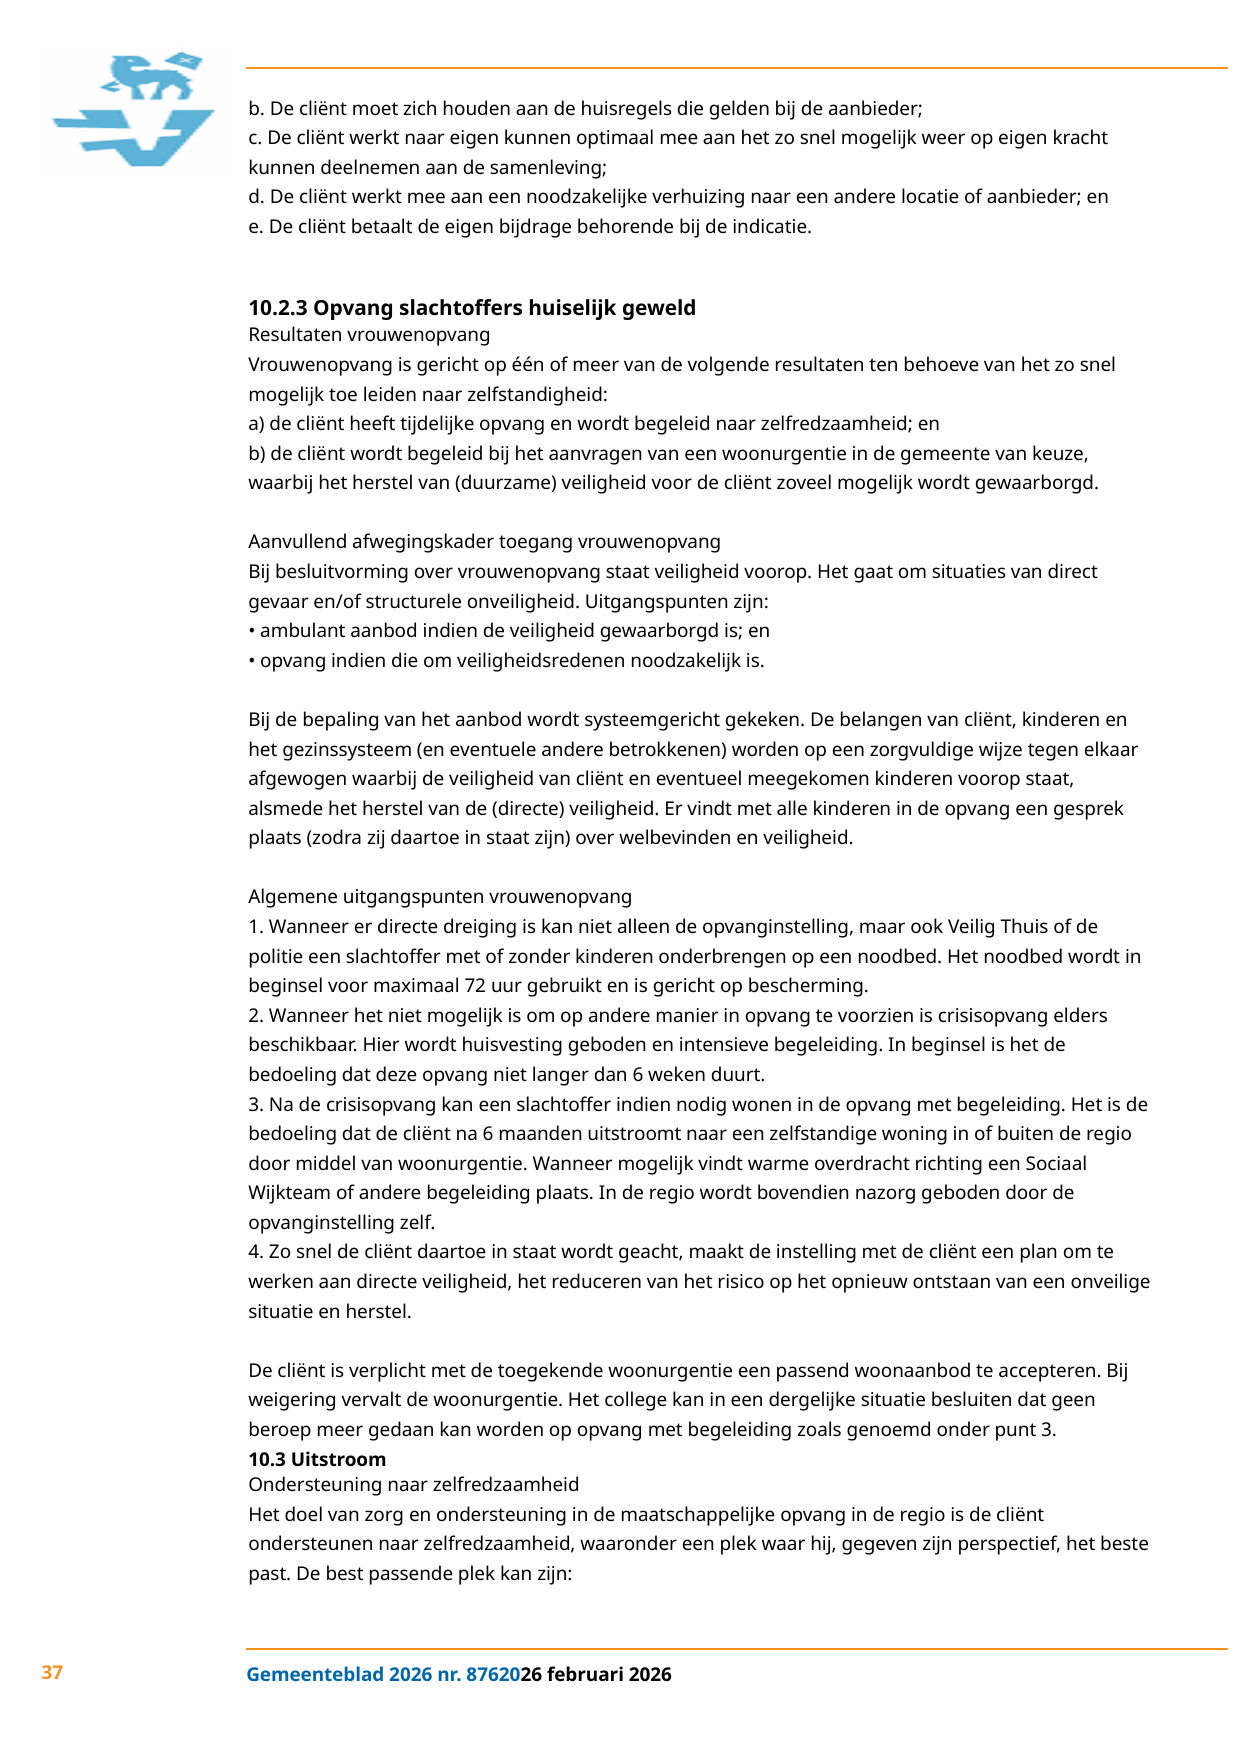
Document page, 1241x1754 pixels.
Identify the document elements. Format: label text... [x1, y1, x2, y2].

text Bij besluitvorming over vrouwenopvang staat veiligheid voorop. Het gaat om situaties van direct gevaar en/of structurele onveiligheid. Uitgangspunten zijn: [248, 558, 1152, 613]
text Aanvullend afwegingskader toegang vrouwenopvang [248, 529, 1152, 554]
text c. De cliënt werkt naar eigen kunnen optimaal mee aan het zo snel mogelijk weer op eigen kracht kunnen deelnemen aan de samenleving; [248, 124, 1152, 180]
text Algemene uitgangspunten vrouwenopvang [248, 884, 1152, 909]
text 1. Wanneer er directe dreiging is kan niet alleen de opvanginstelling, maar ook Veilig Thuis of de politie een slachtoffer met of zonder kinderen onderbrengen op een noodbed. Het noodbed wordt in beginsel voor maximaal 72 uur gebruikt en is gericht op bescherming. [248, 913, 1152, 998]
text d. De cliënt werkt mee aan een noodzakelijke verhuizing naar een andere locatie of aanbieder; en [248, 183, 1152, 209]
text De cliënt is verplicht met de toegekende woonurgentie een passend woonaanbod te accepteren. Bij weigering vervalt de woonurgentie. Het college kan in een dergelijke situatie besluiten dat geen beroep meer gedaan kan worden op opvang met begeleiding zoals genoemd onder punt 3. [248, 1357, 1152, 1442]
text Het doel van zorg en ondersteuning in de maatschappelijke opvang in de regio is de cliënt ondersteunen naar zelfredzaamheid, waaronder een plek waar hij, gegeven zijn perspectief, het beste past. De best passende plek kan zijn: [248, 1501, 1152, 1586]
text Vrouwenopvang is gericht op één of meer van de volgende resultaten ten behoeve van het zo snel mogelijk toe leiden naar zelfstandigheid: [248, 351, 1152, 406]
text e. De cliënt betaalt de eigen bijdrage behorende bij de indicatie. [248, 213, 1152, 239]
text b. De cliënt moet zich houden aan de huisregels die gelden bij de aanbieder; [248, 95, 1152, 121]
text 4. Zo snel de cliënt daartoe in staat wordt geacht, maakt de instelling met de cliënt een plan om te werken aan directe veiligheid, het reduceren van het risico op het opnieuw ontstaan van een onveilige situatie en herstel. [248, 1239, 1152, 1323]
text a) de cliënt heeft tijdelijke opvang en wordt begeleid naar zelfredzaamheid; en [248, 410, 1152, 436]
text Resultaten vrouwenopvang [248, 322, 1152, 347]
text • ambulant aanbod indien de veiligheid gewaarborgd is; en [248, 617, 1152, 643]
text 10.2.3 Opvang slachtoffers huiselijk geweld [248, 293, 1152, 322]
picture [41, 47, 231, 172]
text b) de cliënt wordt begeleid bij het aanvragen van een woonurgentie in de gemeente van keuze, waarbij het herstel van (duurzame) veiligheid voor de cliënt zoveel mogelijk wordt gewaarborgd. [248, 440, 1152, 495]
text 2. Wanneer het niet mogelijk is om op andere manier in opvang te voorzien is crisisopvang elders beschikbaar. Hier wordt huisvesting geboden en intensieve begeleiding. In beginsel is het de bedoeling dat deze opvang niet langer dan 6 weken duurt. [248, 1002, 1152, 1087]
text • opvang indien die om veiligheidsredenen noodzakelijk is. [248, 647, 1152, 673]
text Ondersteuning naar zelfredzaamheid [248, 1471, 1152, 1497]
text 3. Na de crisisopvang kan een slachtoffer indien nodig wonen in de opvang met begeleiding. Het is de bedoeling dat de cliënt na 6 maanden uitstroomt naar een zelfstandige woning in of buiten de regio door middel van woonurgentie. Wanneer mogelijk vindt warme overdracht richting een Sociaal Wijkteam of andere begeleiding plaats. In de regio wordt bovendien nazorg geboden door de opvanginstelling zelf. [248, 1091, 1152, 1235]
text 10.3 Uitstroom [248, 1446, 1152, 1471]
text Bij de bepaling van het aanbod wordt systeemgericht gekeken. De belangen van cliënt, kinderen en het gezinssysteem (en eventuele andere betrokkenen) worden op een zorgvuldige wijze tegen elkaar afgewogen waarbij de veiligheid van cliënt en eventueel meegekomen kinderen voorop staat, alsmede het herstel van de (directe) veiligheid. Er vindt met alle kinderen in de opvang een gesprek plaats (zodra zij daartoe in staat zijn) over welbevinden en veiligheid. [248, 706, 1152, 850]
